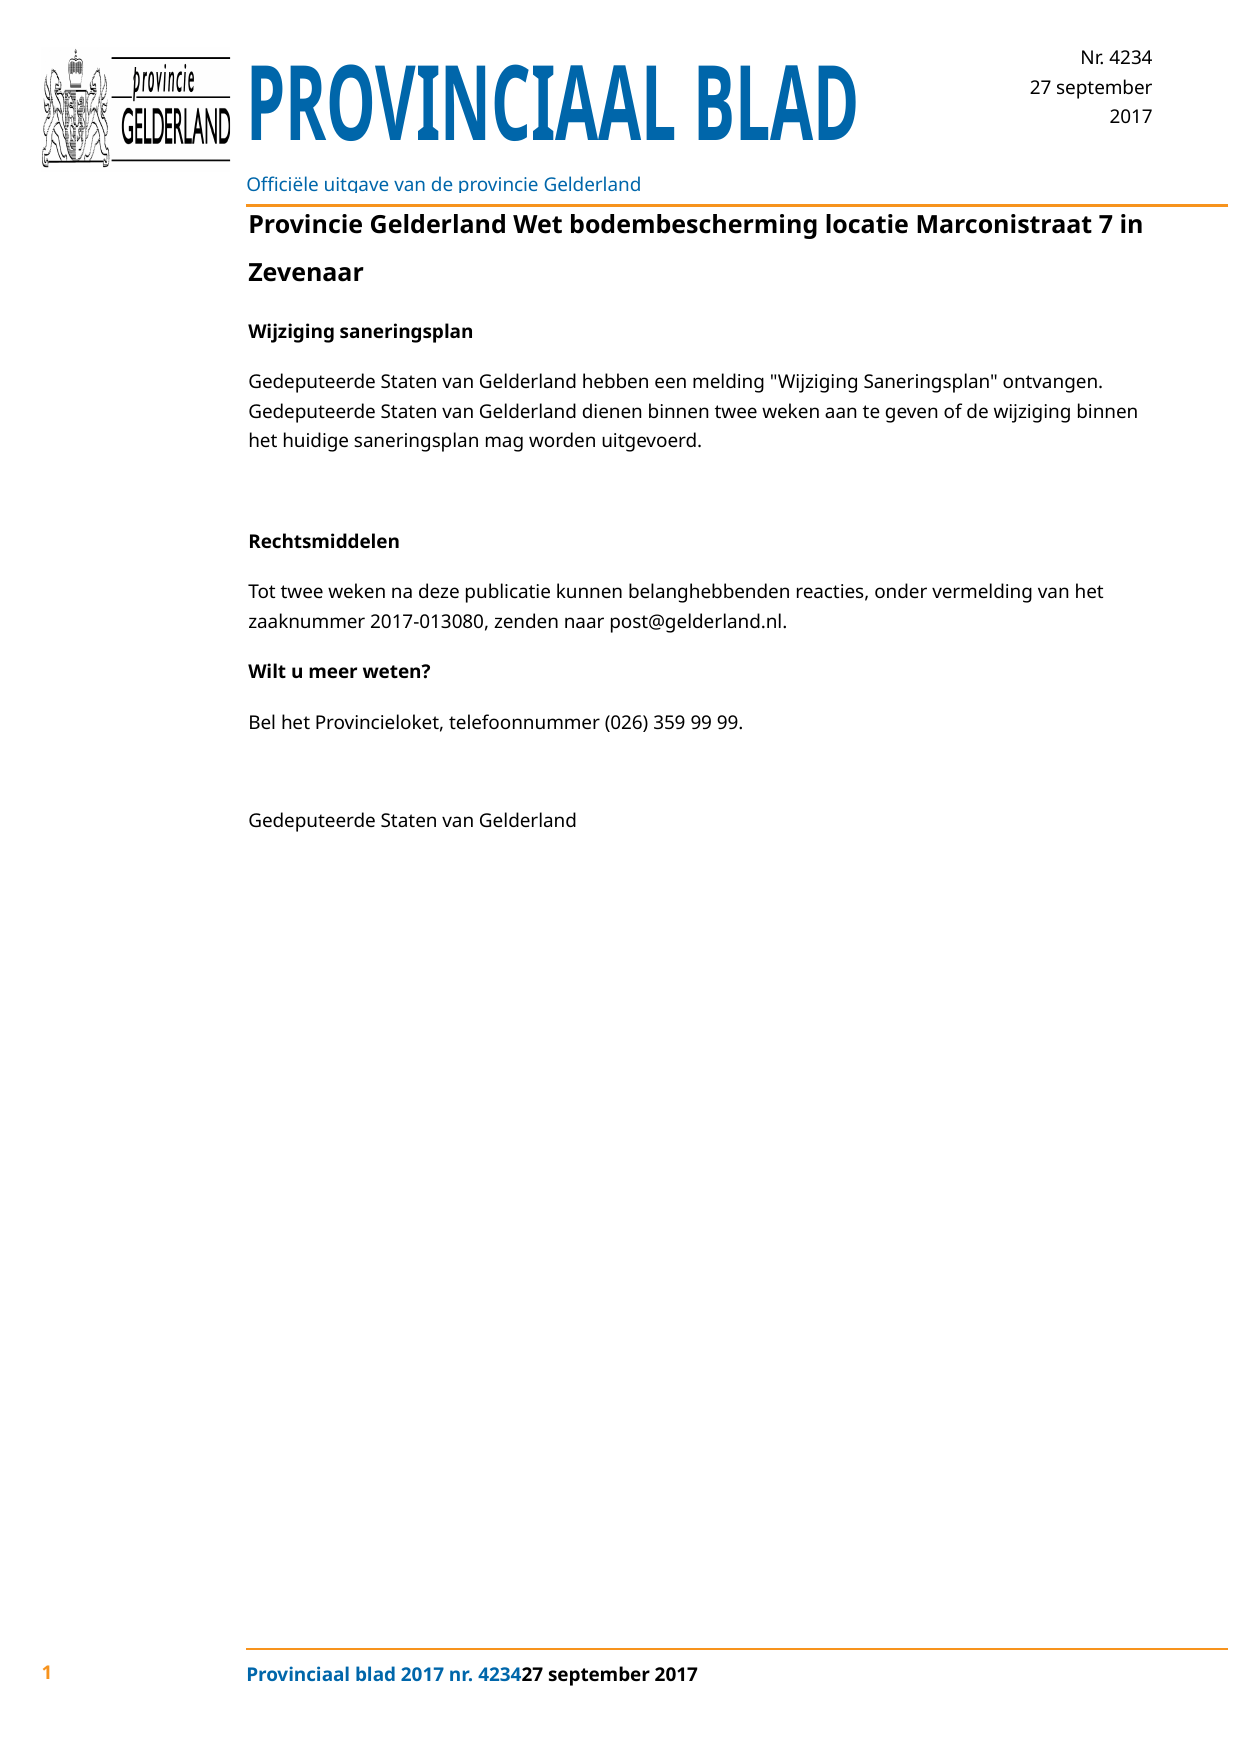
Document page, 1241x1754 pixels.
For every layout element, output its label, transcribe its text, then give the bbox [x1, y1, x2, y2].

picture [41, 47, 231, 172]
text Wijziging saneringsplan [248, 318, 1152, 344]
text Gedeputeerde Staten van Gelderland [248, 807, 1152, 833]
text Tot twee weken na deze publicatie kunnen belanghebbenden reacties, onder vermelding van het zaaknummer 2017-013080, zenden naar post@gelderland.nl. [248, 579, 1152, 634]
text Provincie Gelderland Wet bodembescherming locatie Marconistraat 7 in Zevenaar [248, 207, 1152, 288]
text Rechtsmiddelen [248, 528, 1152, 554]
text Gedeputeerde Staten van Gelderland hebben een melding "Wijziging Saneringsplan" ontvangen. Gedeputeerde Staten van Gelderland dienen binnen twee weken aan te geven of de wijziging binnen het huidige saneringsplan mag worden uitgevoerd. [248, 368, 1152, 453]
text Wilt u meer weten? [248, 659, 1152, 684]
text Bel het Provincieloket, telefoonnummer (026) 359 99 99. [248, 709, 1152, 735]
